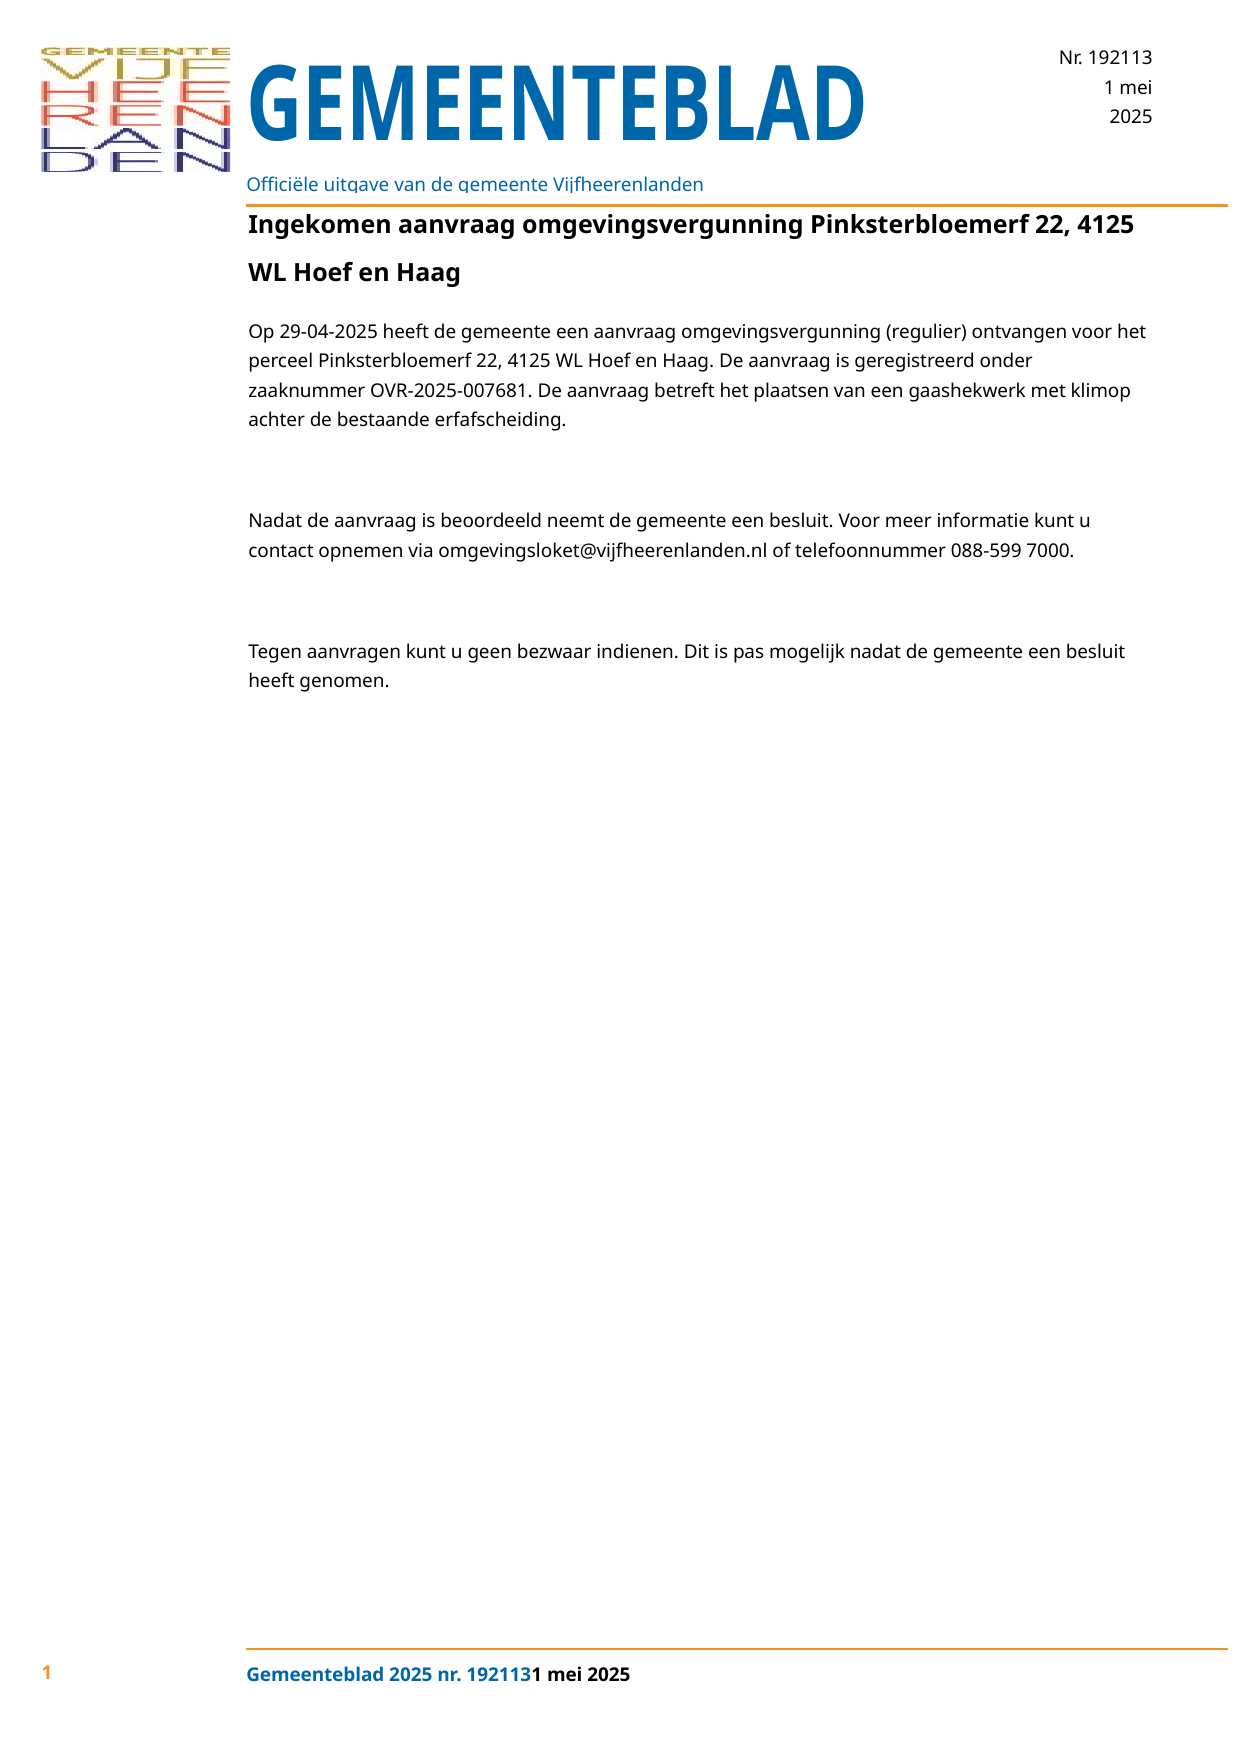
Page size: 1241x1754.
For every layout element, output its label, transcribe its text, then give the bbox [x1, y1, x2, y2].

text Op 29-04-2025 heeft de gemeente een aanvraag omgevingsvergunning (regulier) ontvangen voor het perceel Pinksterbloemerf 22, 4125 WL Hoef en Haag. De aanvraag is geregistreerd onder zaaknummer OVR-2025-007681. De aanvraag betreft het plaatsen van een gaashekwerk met klimop achter de bestaande erfafscheiding. [248, 318, 1152, 432]
picture [41, 47, 231, 172]
text Nadat de aanvraag is beoordeeld neemt de gemeente een besluit. Voor meer informatie kunt u contact opnemen via omgevingsloket@vijfheerenlanden.nl of telefoonnummer 088-599 7000. [248, 507, 1152, 563]
text Ingekomen aanvraag omgevingsvergunning Pinksterbloemerf 22, 4125 WL Hoef en Haag [248, 207, 1152, 288]
text Tegen aanvragen kunt u geen bezwaar indienen. Dit is pas mogelijk nadat de gemeente een besluit heeft genomen. [248, 638, 1152, 693]
